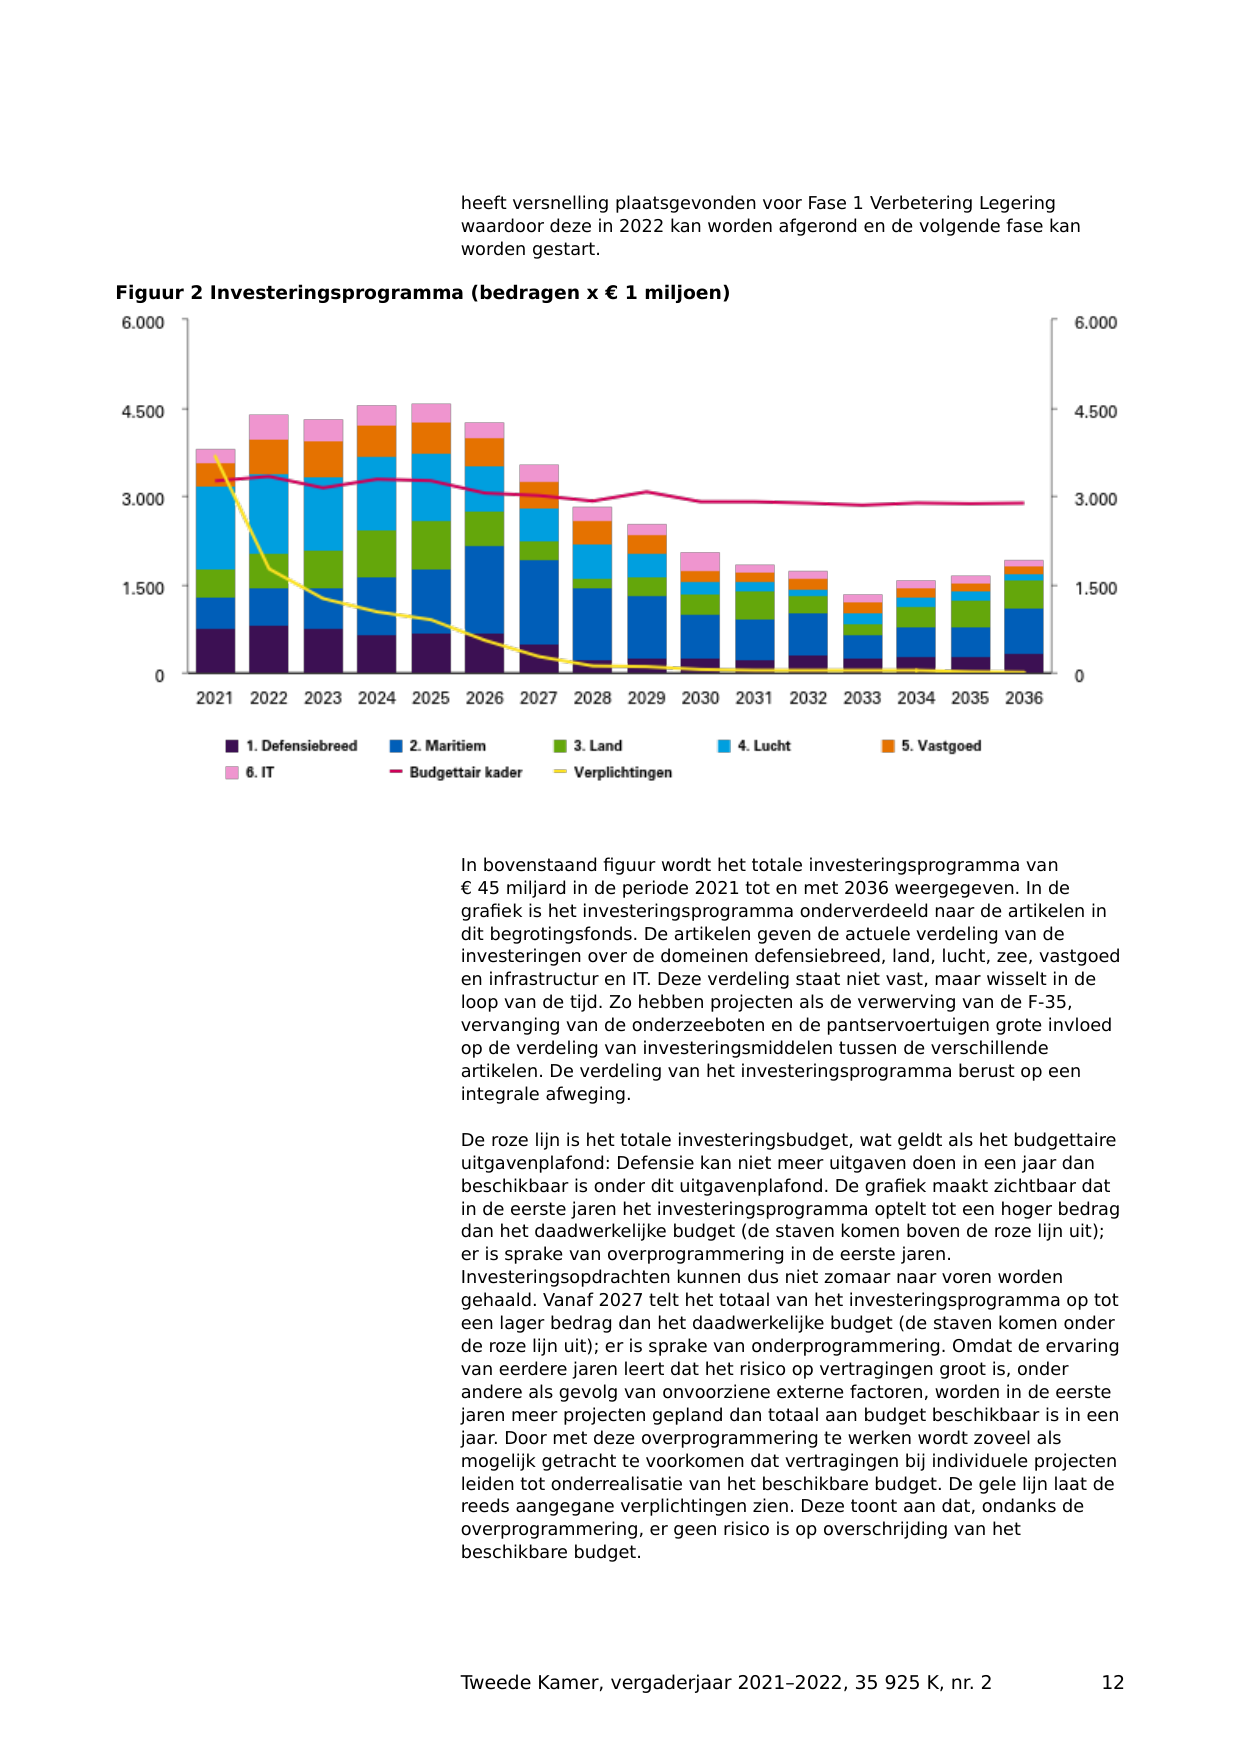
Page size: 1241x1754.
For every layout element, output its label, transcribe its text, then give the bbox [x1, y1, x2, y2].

title Figuur 2 Investeringsprogramma (bedragen x € 1 miljoen) [115, 282, 1125, 304]
text In bovenstaand figuur wordt het totale investeringsprogramma van € 45 miljard in de periode 2021 tot en met 2036 weergegeven. In de grafiek is het investeringsprogramma onderverdeeld naar de artikelen in dit begrotingsfonds. De artikelen geven de actuele verdeling van de investeringen over de domeinen defensiebreed, land, lucht, zee, vastgoed en infrastructur en IT. Deze verdeling staat niet vast, maar wisselt in de loop van de tijd. Zo hebben projecten als de verwerving van de F-35, vervanging van de onderzeeboten en de pantservoertuigen grote invloed op de verdeling van investeringsmiddelen tussen de verschillende artikelen. De verdeling van het investeringsprogramma berust op een integrale afweging. [461, 853, 1125, 1105]
text De roze lijn is het totale investeringsbudget, wat geldt als het budgettaire uitgavenplafond: Defensie kan niet meer uitgaven doen in een jaar dan beschikbaar is onder dit uitgavenplafond. De grafiek maakt zichtbaar dat in de eerste jaren het investeringsprogramma optelt tot een hoger bedrag dan het daadwerkelijke budget (de staven komen boven de roze lijn uit); er is sprake van overprogrammering in de eerste jaren. Investeringsopdrachten kunnen dus niet zomaar naar voren worden gehaald. Vanaf 2027 telt het totaal van het investeringsprogramma op tot een lager bedrag dan het daadwerkelijke budget (de staven komen onder de roze lijn uit); er is sprake van onderprogrammering. Omdat de ervaring van eerdere jaren leert dat het risico op vertragingen groot is, onder andere als gevolg van onvoorziene externe factoren, worden in de eerste jaren meer projecten gepland dan totaal aan budget beschikbaar is in een jaar. Door met deze overprogrammering te werken wordt zoveel als mogelijk getracht te voorkomen dat vertragingen bij individuele projecten leiden tot onderrealisatie van het beschikbare budget. De gele lijn laat de reeds aangegane verplichtingen zien. Deze toont aan dat, ondanks de overprogrammering, er geen risico is op overschrijding van het beschikbare budget. [461, 1128, 1125, 1563]
text heeft versnelling plaatsgevonden voor Fase 1 Verbetering Legering waardoor deze in 2022 kan worden afgerond en de volgende fase kan worden gestart. [461, 191, 1125, 259]
